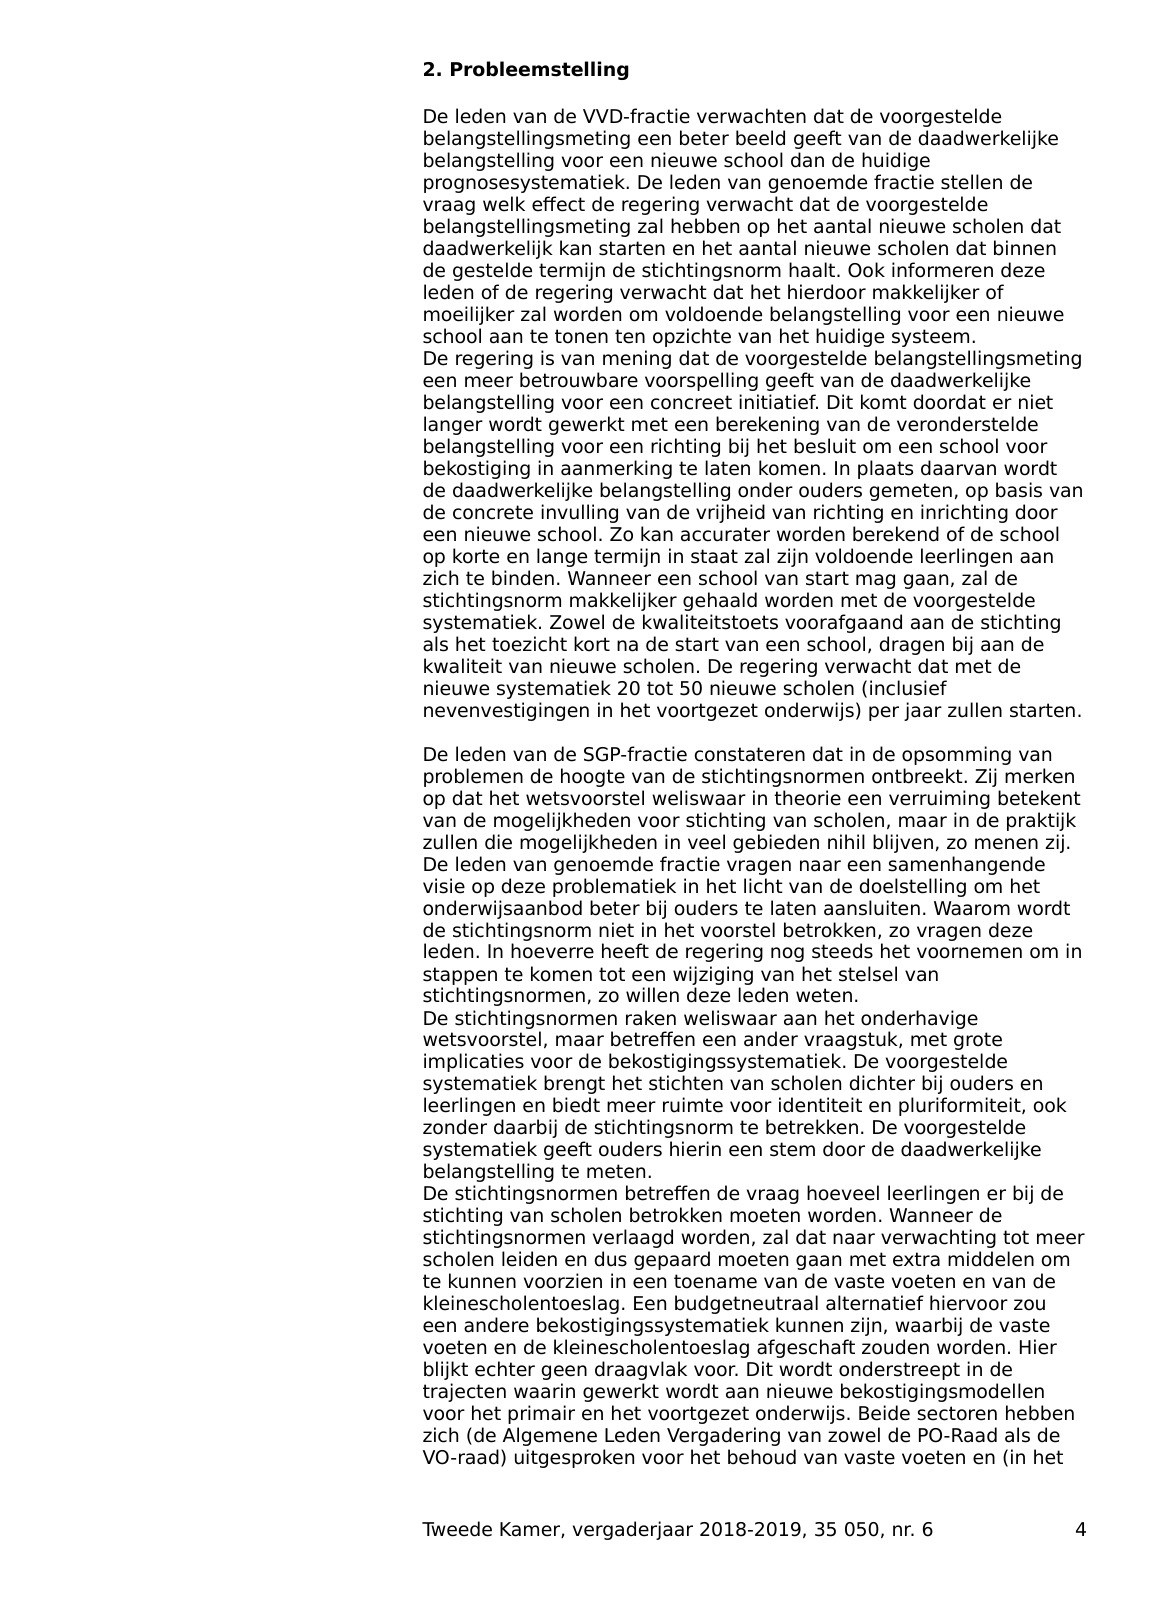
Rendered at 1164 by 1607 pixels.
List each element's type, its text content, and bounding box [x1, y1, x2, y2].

text De stichtingsnormen betreffen de vraag hoeveel leerlingen er bij de stichting van scholen betrokken moeten worden. Wanneer de stichtingsnormen verlaagd worden, zal dat naar verwachting tot meer scholen leiden en dus gepaard moeten gaan met extra middelen om te kunnen voorzien in een toename van de vaste voeten en van de kleinescholentoeslag. Een budgetneutraal alternatief hiervoor zou een andere bekostigingssystematiek kunnen zijn, waarbij de vaste voeten en de kleinescholentoeslag afgeschaft zouden worden. Hier blijkt echter geen draagvlak voor. Dit wordt onderstreept in de trajecten waarin gewerkt wordt aan nieuwe bekostigingsmodellen voor het primair en het voortgezet onderwijs. Beide sectoren hebben zich (de Algemene Leden Vergadering van zowel de PO-Raad als de VO-raad) uitgesproken voor het behoud van vaste voeten en (in het [422, 1183, 1087, 1469]
text De regering is van mening dat de voorgestelde belangstellingsmeting een meer betrouwbare voorspelling geeft van de daadwerkelijke belangstelling voor een concreet initiatief. Dit komt doordat er niet langer wordt gewerkt met een berekening van de veronderstelde belangstelling voor een richting bij het besluit om een school voor bekostiging in aanmerking te laten komen. In plaats daarvan wordt de daadwerkelijke belangstelling onder ouders gemeten, op basis van de concrete invulling van de vrijheid van richting en inrichting door een nieuwe school. Zo kan accurater worden berekend of de school op korte en lange termijn in staat zal zijn voldoende leerlingen aan zich te binden. Wanneer een school van start mag gaan, zal de stichtingsnorm makkelijker gehaald worden met de voorgestelde systematiek. Zowel de kwaliteitstoets voorafgaand aan de stichting als het toezicht kort na de start van een school, dragen bij aan de kwaliteit van nieuwe scholen. De regering verwacht dat met de nieuwe systematiek 20 tot 50 nieuwe scholen (inclusief nevenvestigingen in het voortgezet onderwijs) per jaar zullen starten. [422, 348, 1087, 721]
text De leden van de VVD-fractie verwachten dat de voorgestelde belangstellingsmeting een beter beeld geeft van de daadwerkelijke belangstelling voor een nieuwe school dan de huidige prognosesystematiek. De leden van genoemde fractie stellen de vraag welk effect de regering verwacht dat de voorgestelde belangstellingsmeting zal hebben op het aantal nieuwe scholen dat daadwerkelijk kan starten en het aantal nieuwe scholen dat binnen de gestelde termijn de stichtingsnorm haalt. Ook informeren deze leden of de regering verwacht dat het hierdoor makkelijker of moeilijker zal worden om voldoende belangstelling voor een nieuwe school aan te tonen ten opzichte van het huidige systeem. [422, 106, 1087, 348]
subtitle 2. Probleemstelling [422, 59, 1087, 81]
text De leden van de SGP-fractie constateren dat in de opsomming van problemen de hoogte van de stichtingsnormen ontbreekt. Zij merken op dat het wetsvoorstel weliswaar in theorie een verruiming betekent van de mogelijkheden voor stichting van scholen, maar in de praktijk zullen die mogelijkheden in veel gebieden nihil blijven, zo menen zij. De leden van genoemde fractie vragen naar een samenhangende visie op deze problematiek in het licht van de doelstelling om het onderwijsaanbod beter bij ouders te laten aansluiten. Waarom wordt de stichtingsnorm niet in het voorstel betrokken, zo vragen deze leden. In hoeverre heeft de regering nog steeds het voornemen om in stappen te komen tot een wijziging van het stelsel van stichtingsnormen, zo willen deze leden weten. [422, 744, 1087, 1007]
text De stichtingsnormen raken weliswaar aan het onderhavige wetsvoorstel, maar betreffen een ander vraagstuk, met grote implicaties voor de bekostigingssystematiek. De voorgestelde systematiek brengt het stichten van scholen dichter bij ouders en leerlingen en biedt meer ruimte voor identiteit en pluriformiteit, ook zonder daarbij de stichtingsnorm te betrekken. De voorgestelde systematiek geeft ouders hierin een stem door de daadwerkelijke belangstelling te meten. [422, 1007, 1087, 1183]
